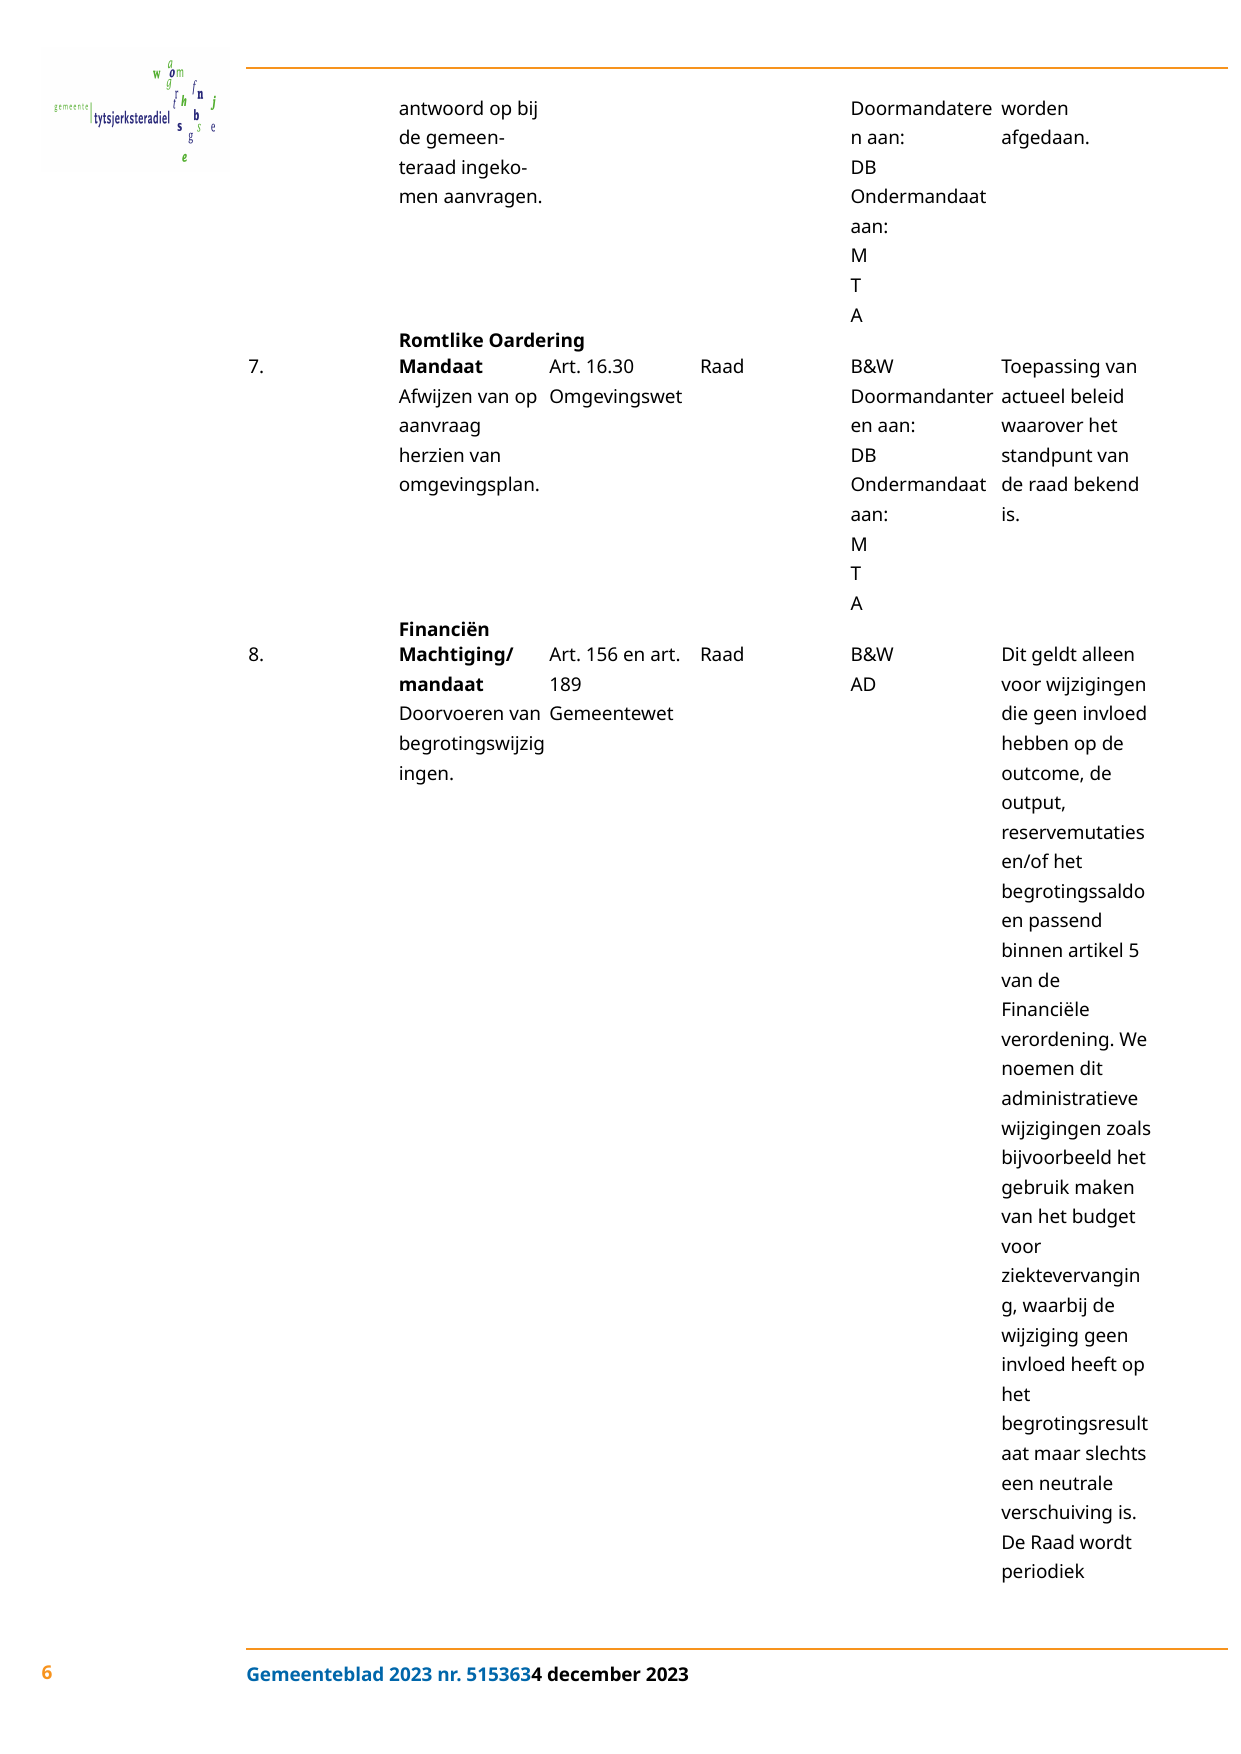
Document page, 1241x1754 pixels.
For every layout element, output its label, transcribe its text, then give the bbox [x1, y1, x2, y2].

table_cell [248, 95, 398, 328]
table_cell [248, 616, 398, 641]
table_cell Financiën [399, 616, 1152, 641]
table_cell [549, 95, 700, 328]
table_cell Mandaat Afwijzen van op aanvraag herzien van omgevingsplan. [399, 353, 549, 616]
table_cell B&W Doormandanteren aan: DB Ondermandaat aan: M T A [850, 353, 1001, 616]
picture [41, 47, 231, 172]
table_cell Machtiging/mandaat Doorvoeren van begrotingswijzigingen. [399, 641, 549, 1584]
table_cell Art. 16.30 Omgevingswet [549, 353, 700, 616]
table_cell 8. [248, 641, 398, 1584]
table_cell Doormandateren aan: DB Ondermandaat aan: M T A [850, 95, 1001, 328]
table_cell antwoord op bij de ge­meen­teraad inge­ko­men aanvra­gen. [399, 95, 549, 328]
table_cell Raad [700, 353, 850, 616]
table_cell [248, 328, 398, 353]
table_cell Raad [700, 641, 850, 1584]
table_cell Art. 156 en art. 189 Gemeentewet [549, 641, 700, 1584]
table_cell B&W AD [850, 641, 1001, 1584]
table_cell 7. [248, 353, 398, 616]
table_cell worden afgedaan. [1001, 95, 1152, 328]
table_cell [700, 95, 850, 328]
table_cell Toepassing van actueel beleid waarover het standpunt van de raad bekend is. [1001, 353, 1152, 616]
table_cell Romtlike Oardering [399, 328, 1152, 353]
table_cell Dit geldt alleen voor wijzigingen die geen invloed hebben op de outcome, de output, reservemutaties en/of het begrotingssaldo en passend binnen artikel 5 van de Financiële verordening. We noemen dit administratieve wijzigingen zoals bijvoorbeeld het gebruik maken van het budget voor ziektevervanging, waarbij de wijziging geen invloed heeft op het begrotingsresultaat maar slechts een neutrale verschuiving is. De Raad wordt periodiek [1001, 641, 1152, 1584]
